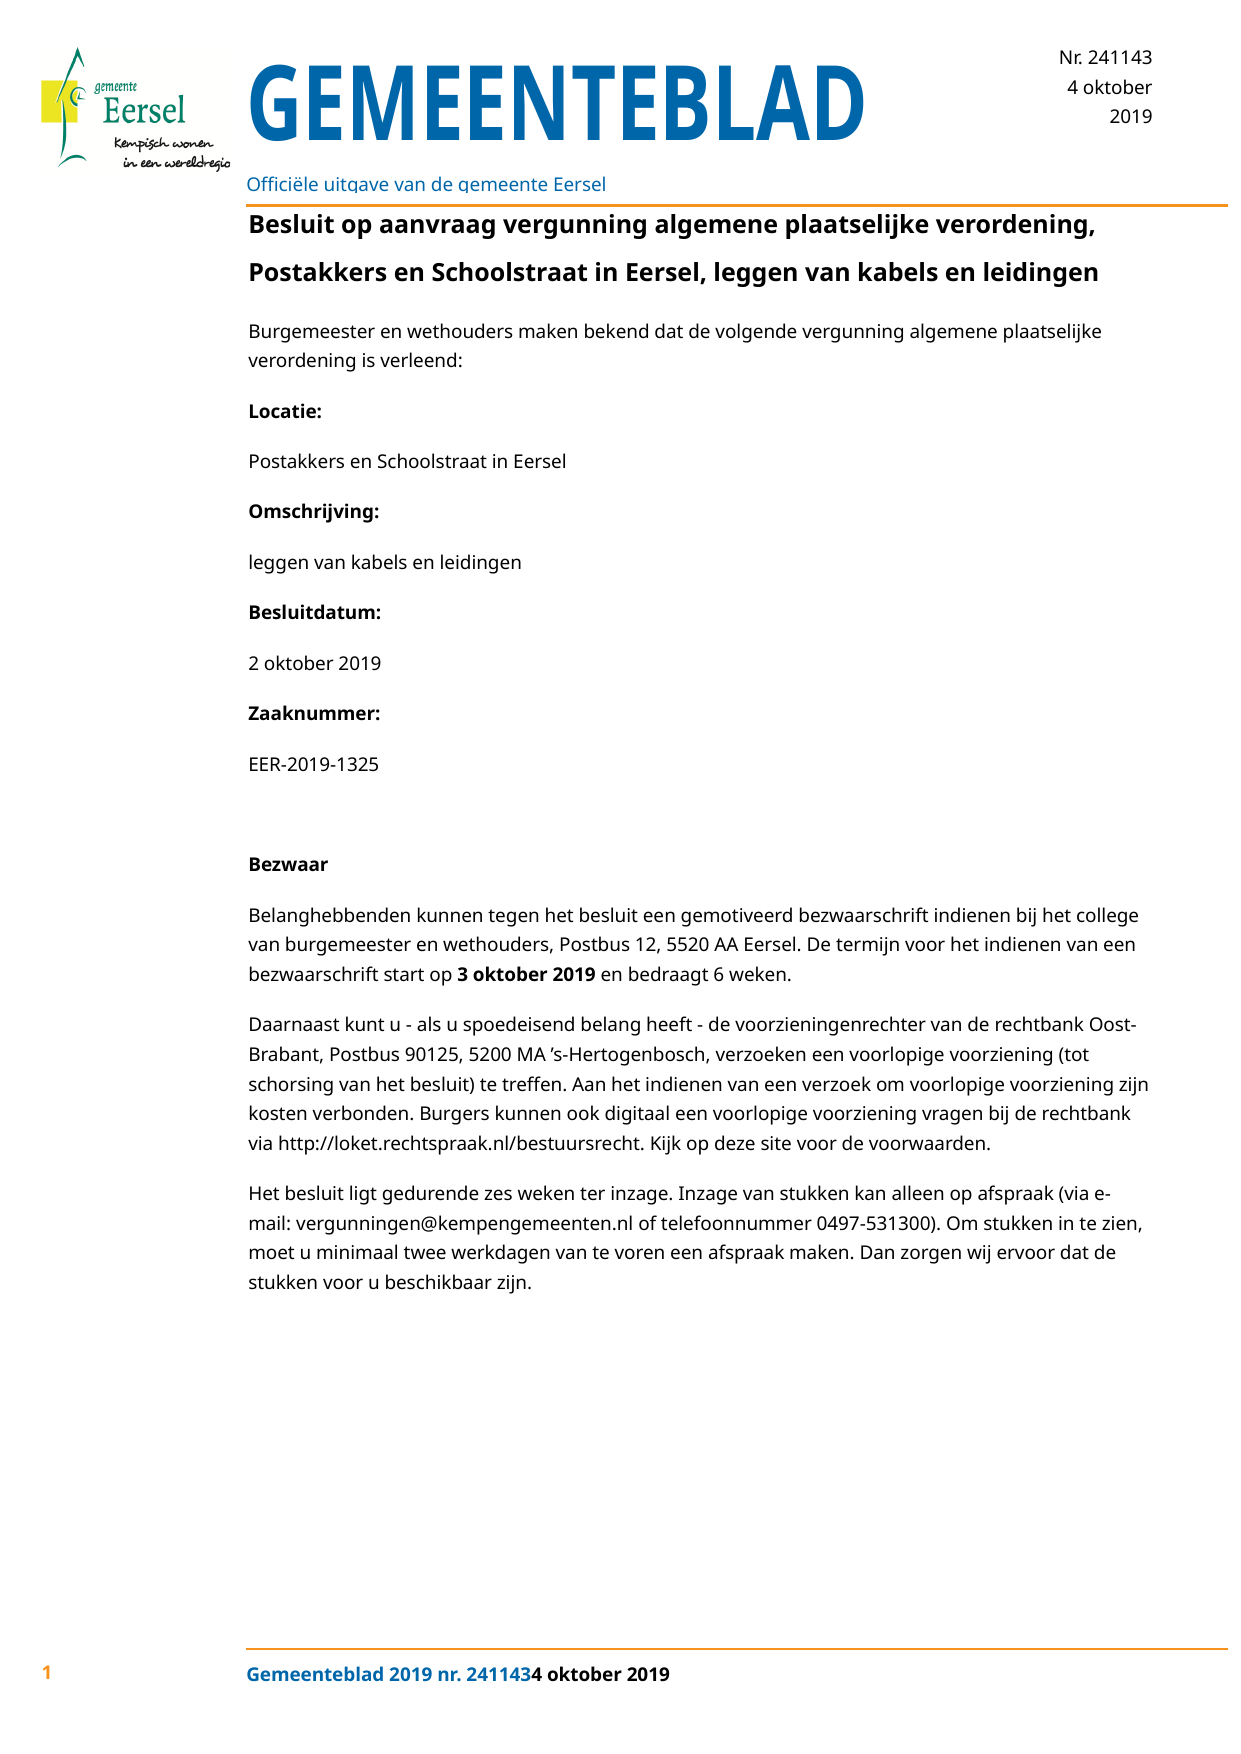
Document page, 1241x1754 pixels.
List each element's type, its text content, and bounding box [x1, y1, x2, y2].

text EER-2019-1325 [248, 751, 1152, 777]
text Locatie: [248, 398, 1152, 424]
text Daarnaast kunt u - als u spoedeisend belang heeft - de voorzieningenrechter van de rechtbank Oost-Brabant, Postbus 90125, 5200 MA ’s-Hertogenbosch, verzoeken een voorlopige voorziening (tot schorsing van het besluit) te treffen. Aan het indienen van een verzoek om voorlopige voorziening zijn kosten verbonden. Burgers kunnen ook digitaal een voorlopige voorziening vragen bij de rechtbank via http://loket.rechtspraak.nl/bestuursrecht. Kijk op deze site voor de voorwaarden. [248, 1012, 1152, 1156]
text Omschrijving: [248, 499, 1152, 524]
picture [41, 47, 231, 172]
text Postakkers en Schoolstraat in Eersel [248, 448, 1152, 474]
text Burgemeester en wethouders maken bekend dat de volgende vergunning algemene plaatselijke verordening is verleend: [248, 318, 1152, 373]
text 2 oktober 2019 [248, 650, 1152, 676]
text Bezwaar [248, 852, 1152, 877]
text Belanghebbenden kunnen tegen het besluit een gemotiveerd bezwaarschrift indienen bij het college van burgemeester en wethouders, Postbus 12, 5520 AA Eersel. De termijn voor het indienen van een bezwaarschrift start op 3 oktober 2019 en bedraagt 6 weken. [248, 902, 1152, 987]
text Besluit op aanvraag vergunning algemene plaatselijke verordening, Postakkers en Schoolstraat in Eersel, leggen van kabels en leidingen [248, 207, 1152, 288]
text Besluitdatum: [248, 599, 1152, 625]
text leggen van kabels en leidingen [248, 549, 1152, 575]
text Zaaknummer: [248, 700, 1152, 726]
text Het besluit ligt gedurende zes weken ter inzage. Inzage van stukken kan alleen op afspraak (via e-mail: vergunningen@kempengemeenten.nl of telefoonnummer 0497-531300). Om stukken in te zien, moet u minimaal twee werkdagen van te voren een afspraak maken. Dan zorgen wij ervoor dat de stukken voor u beschikbaar zijn. [248, 1180, 1152, 1295]
